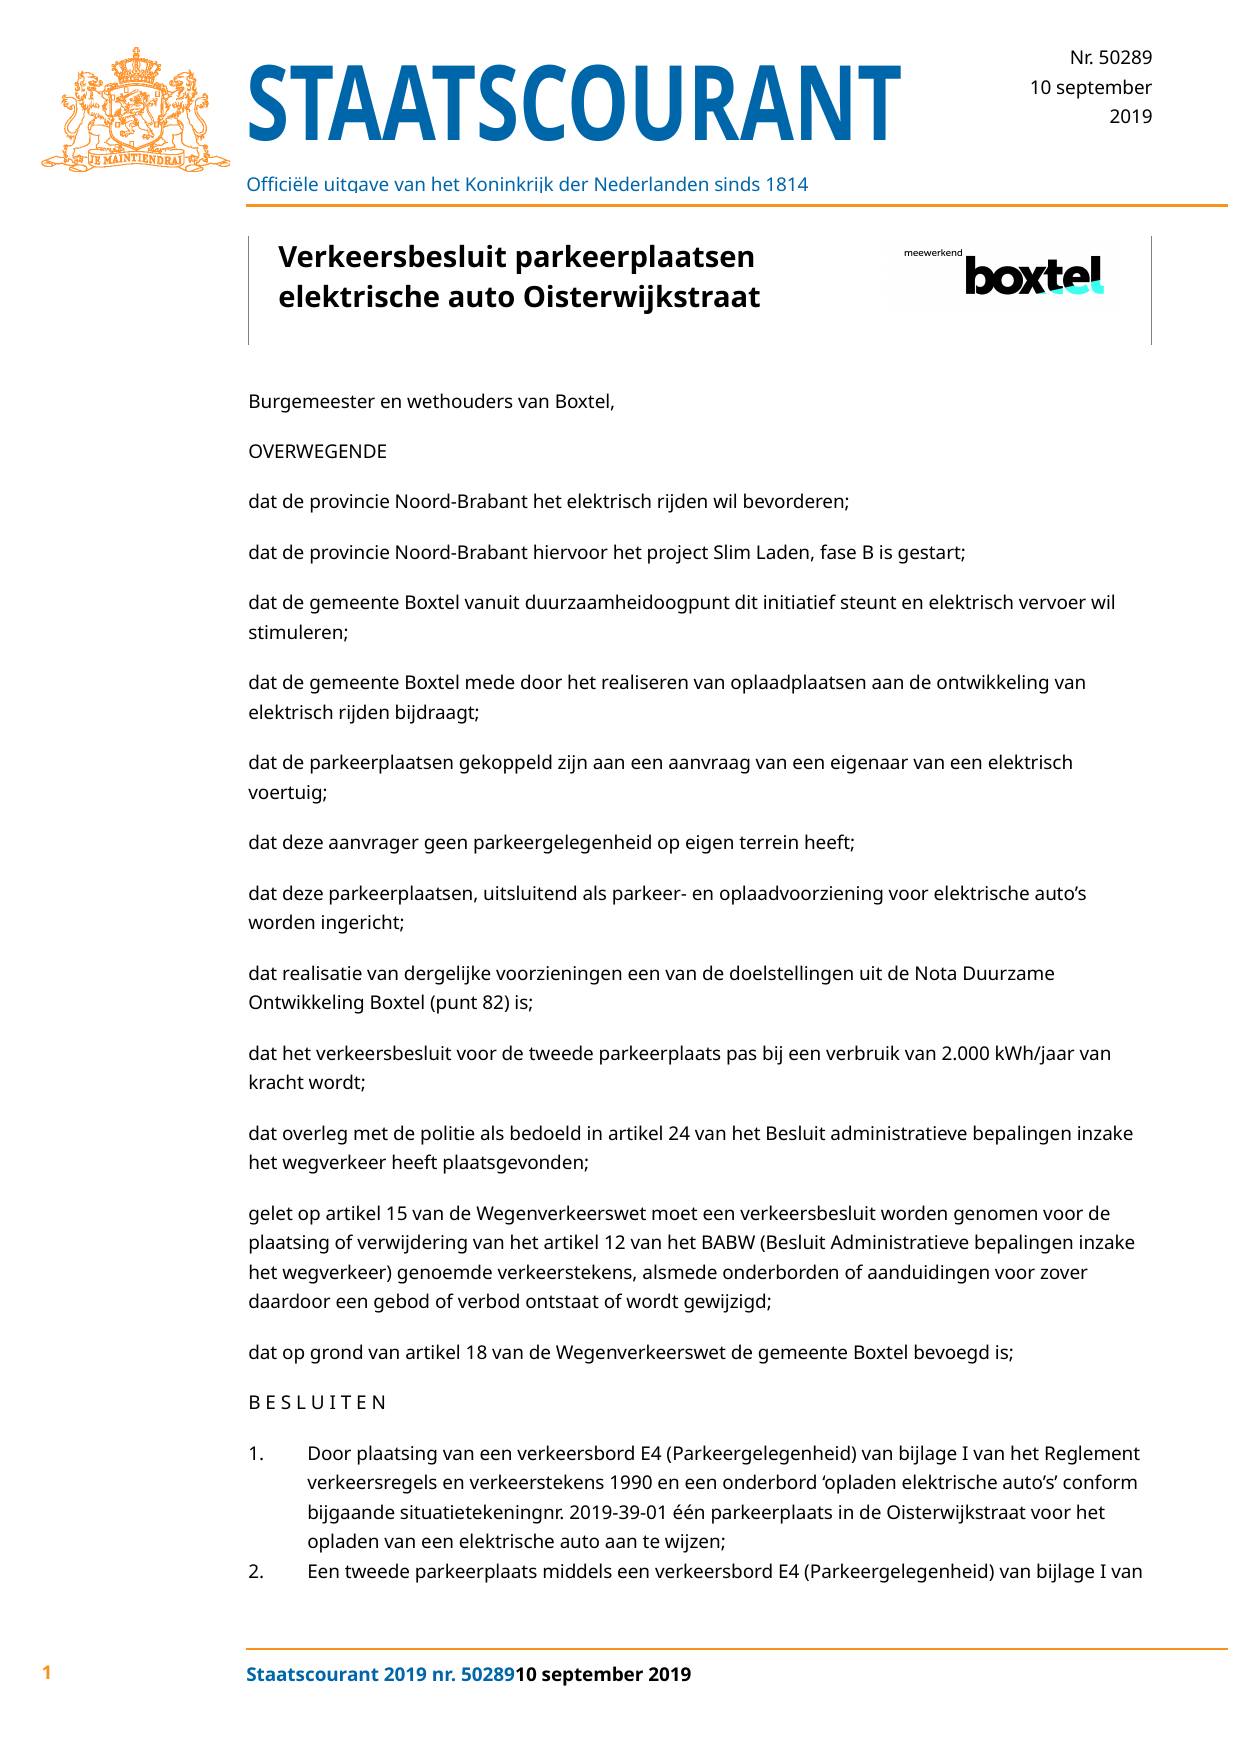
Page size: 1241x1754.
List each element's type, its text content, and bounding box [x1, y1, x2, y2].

text dat overleg met de politie als bedoeld in artikel 24 van het Besluit administratieve bepalingen inzake het wegverkeer heeft plaatsgevonden; [248, 1120, 1152, 1175]
table_header [850, 236, 1151, 345]
picture [882, 236, 1119, 309]
text dat de provincie Noord-Brabant hiervoor het project Slim Laden, fase B is gestart; [248, 539, 1152, 565]
text dat de gemeente Boxtel vanuit duurzaamheidoogpunt dit initiatief steunt en elektrisch vervoer wil stimuleren; [248, 589, 1152, 645]
text OVERWEGENDE [248, 438, 1152, 464]
text B E S L U I T E N [248, 1389, 1152, 1415]
text dat realisatie van dergelijke voorzieningen een van de doelstellingen uit de Nota Duurzame Ontwikkeling Boxtel (punt 82) is; [248, 960, 1152, 1015]
text dat de gemeente Boxtel mede door het realiseren van oplaadplaatsen aan de ontwikkeling van elektrisch rijden bijdraagt; [248, 669, 1152, 725]
list Door plaatsing van een verkeersbord E4 (Parkeergelegenheid) van bijlage I van het Reglement verkeersregels en verkeerstekens 1990 en een onderbord ‘opladen elektrische auto’s’ conform bijgaande situatietekeningnr. 2019-39-01 één parkeerplaats in de Oisterwijkstraat voor het opladen van een elektrische auto aan te wijzen; [248, 1440, 1152, 1554]
text gelet op artikel 15 van de Wegenverkeerswet moet een verkeersbesluit worden genomen voor de plaatsing of verwijdering van het artikel 12 van het BABW (Besluit Administratieve bepalingen inzake het wegverkeer) genoemde verkeerstekens, alsmede onderborden of aanduidingen voor zover daardoor een gebod of verbod ontstaat of wordt gewijzigd; [248, 1200, 1152, 1314]
text dat deze parkeerplaatsen, uitsluitend als parkeer- en oplaadvoorziening voor elektrische auto’s worden ingericht; [248, 880, 1152, 935]
picture [41, 47, 231, 172]
text dat de parkeerplaatsen gekoppeld zijn aan een aanvraag van een eigenaar van een elektrisch voertuig; [248, 749, 1152, 805]
text dat deze aanvrager geen parkeergelegenheid op eigen terrein heeft; [248, 829, 1152, 855]
text dat het verkeersbesluit voor de tweede parkeerplaats pas bij een verbruik van 2.000 kWh/jaar van kracht wordt; [248, 1040, 1152, 1095]
list Een tweede parkeerplaats middels een verkeersbord E4 (Parkeergelegenheid) van bijlage I van [248, 1558, 1152, 1584]
table_header Verkeersbesluit parkeerplaatsen elektrische auto Oisterwijkstraat [249, 236, 850, 345]
text dat op grond van artikel 18 van de Wegenverkeerswet de gemeente Boxtel bevoegd is; [248, 1339, 1152, 1365]
text Burgemeester en wethouders van Boxtel, [248, 388, 1152, 414]
text dat de provincie Noord-Brabant het elektrisch rijden wil bevorderen; [248, 489, 1152, 514]
